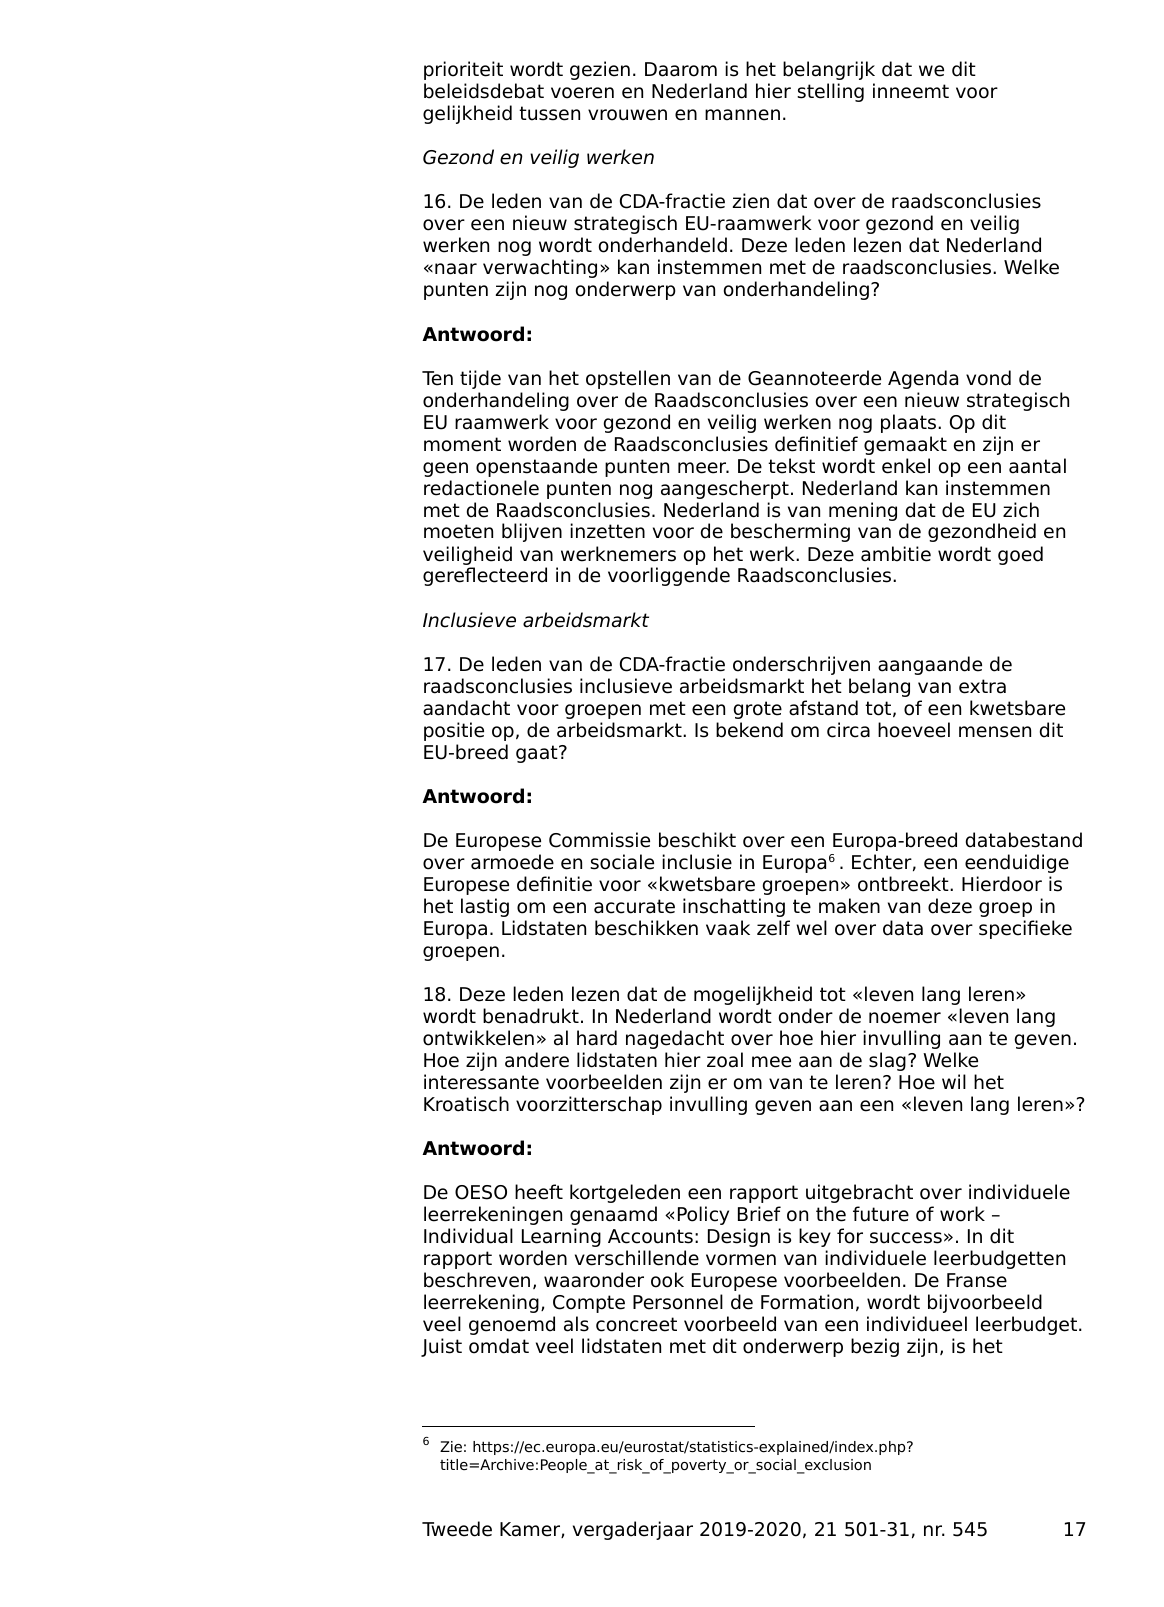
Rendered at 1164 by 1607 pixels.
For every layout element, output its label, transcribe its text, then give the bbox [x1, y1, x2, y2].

subtitle Antwoord: [422, 786, 1087, 808]
text Zie: https://ec.europa.eu/eurostat/statistics-explained/index.php?title=Archive:People_at_risk_of_poverty_or_social_exclusion [422, 1435, 1087, 1474]
text De OESO heeft kortgeleden een rapport uitgebracht over individuele leerrekeningen genaamd «Policy Brief on the future of work – Individual Learning Accounts: Design is key for success». In dit rapport worden verschillende vormen van individuele leerbudgetten beschreven, waaronder ook Europese voorbeelden. De Franse leerrekening, Compte Personnel de Formation, wordt bijvoorbeeld veel genoemd als concreet voorbeeld van een individueel leerbudget. Juist omdat veel lidstaten met dit onderwerp bezig zijn, is het [422, 1182, 1087, 1358]
text Ten tijde van het opstellen van de Geannoteerde Agenda vond de onderhandeling over de Raadsconclusies over een nieuw strategisch EU raamwerk voor gezond en veilig werken nog plaats. Op dit moment worden de Raadsconclusies definitief gemaakt en zijn er geen openstaande punten meer. De tekst wordt enkel op een aantal redactionele punten nog aangescherpt. Nederland kan instemmen met de Raadsconclusies. Nederland is van mening dat de EU zich moeten blijven inzetten voor de bescherming van de gezondheid en veiligheid van werknemers op het werk. Deze ambitie wordt goed gereflecteerd in de voorliggende Raadsconclusies. [422, 368, 1087, 587]
text prioriteit wordt gezien. Daarom is het belangrijk dat we dit beleidsdebat voeren en Nederland hier stelling inneemt voor gelijkheid tussen vrouwen en mannen. [422, 59, 1087, 125]
text 17. De leden van de CDA-fractie onderschrijven aangaande de raadsconclusies inclusieve arbeidsmarkt het belang van extra aandacht voor groepen met een grote afstand tot, of een kwetsbare positie op, de arbeidsmarkt. Is bekend om circa hoeveel mensen dit EU-breed gaat? [422, 654, 1087, 764]
text De Europese Commissie beschikt over een Europa-breed databestand over armoede en sociale inclusie in Europa. Echter, een eenduidige Europese definitie voor «kwetsbare groepen» ontbreekt. Hierdoor is het lastig om een accurate inschatting te maken van deze groep in Europa. Lidstaten beschikken vaak zelf wel over data over specifieke groepen. [422, 830, 1087, 962]
subtitle Antwoord: [422, 323, 1087, 345]
text 16. De leden van de CDA-fractie zien dat over de raadsconclusies over een nieuw strategisch EU-raamwerk voor gezond en veilig werken nog wordt onderhandeld. Deze leden lezen dat Nederland «naar verwachting» kan instemmen met de raadsconclusies. Welke punten zijn nog onderwerp van onderhandeling? [422, 191, 1087, 301]
subtitle Gezond en veilig werken [422, 147, 1087, 169]
subtitle Antwoord: [422, 1138, 1087, 1160]
text 18. Deze leden lezen dat de mogelijkheid tot «leven lang leren» wordt benadrukt. In Nederland wordt onder de noemer «leven lang ontwikkelen» al hard nagedacht over hoe hier invulling aan te geven. Hoe zijn andere lidstaten hier zoal mee aan de slag? Welke interessante voorbeelden zijn er om van te leren? Hoe wil het Kroatisch voorzitterschap invulling geven aan een «leven lang leren»? [422, 984, 1087, 1116]
subtitle Inclusieve arbeidsmarkt [422, 609, 1087, 632]
